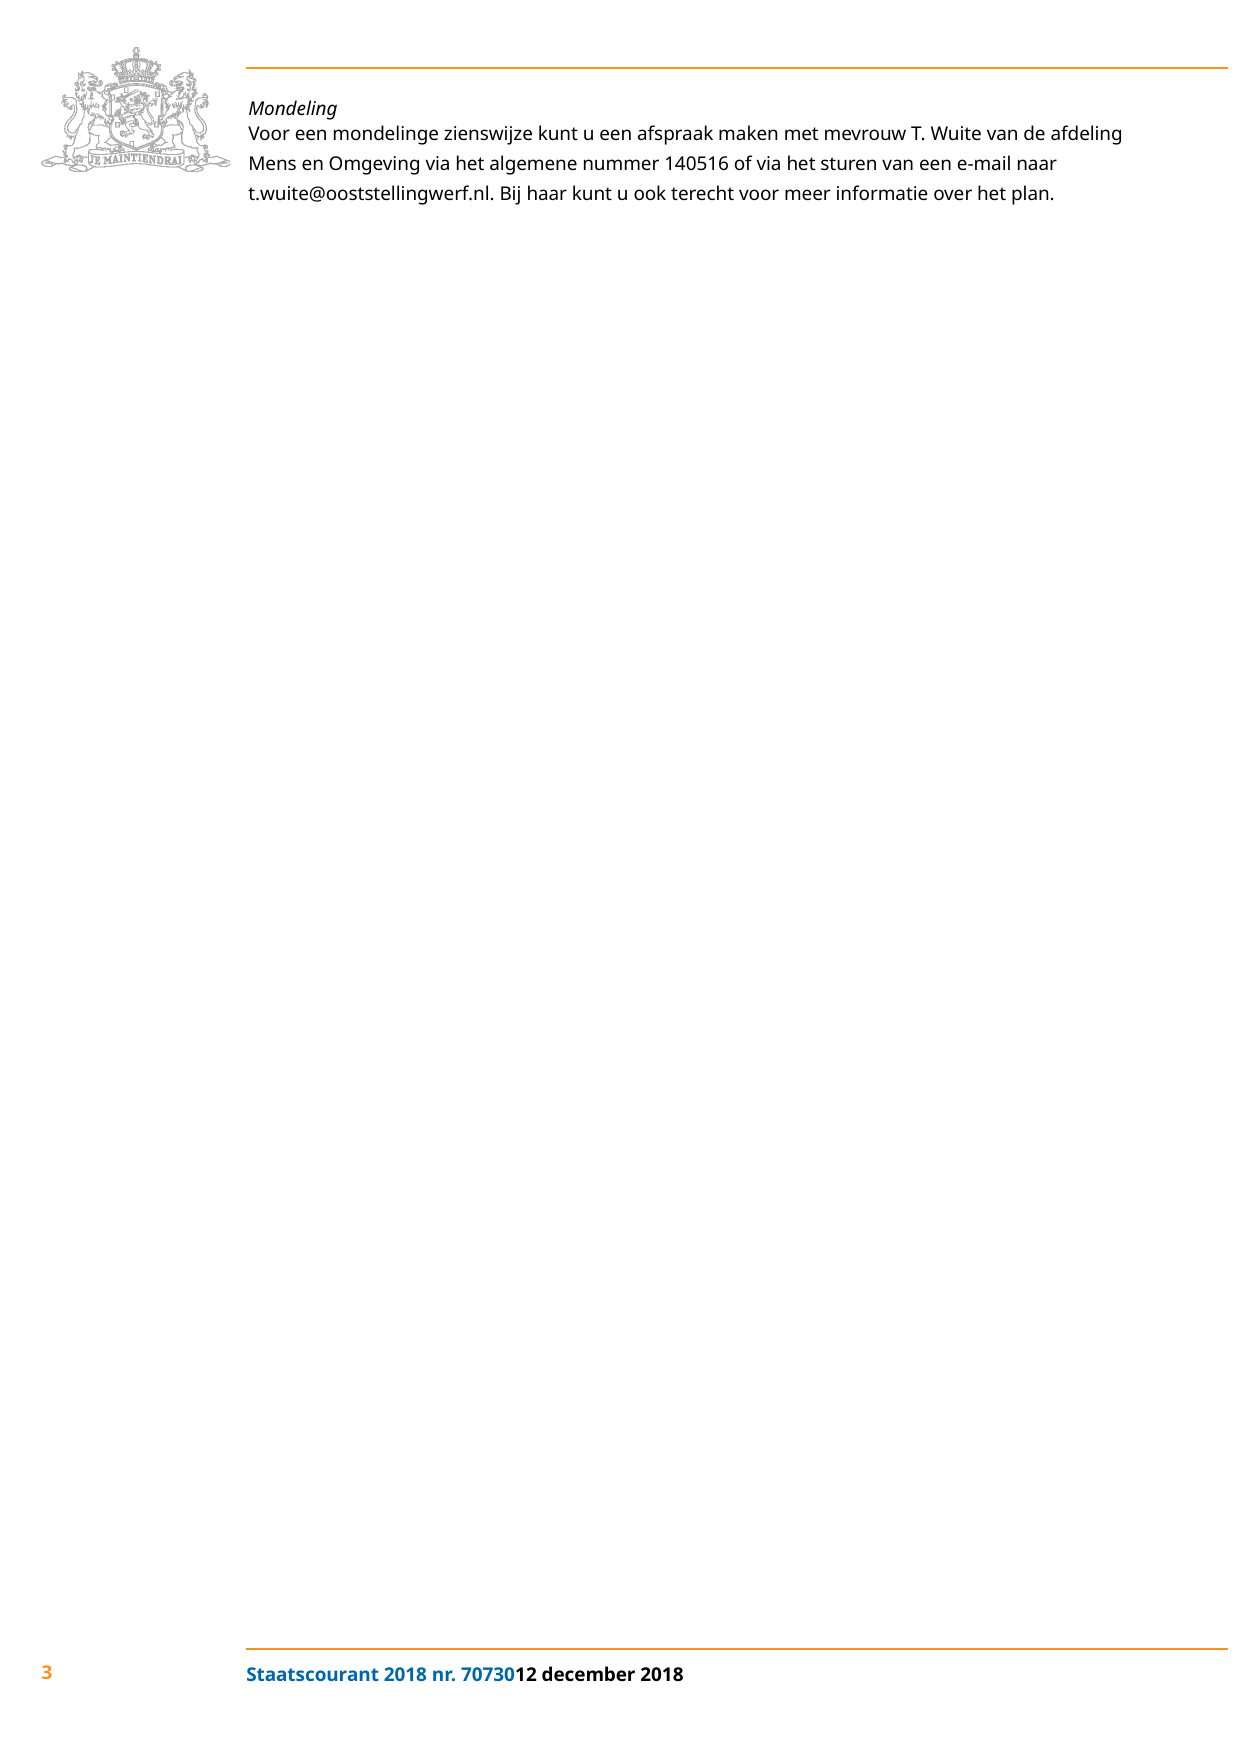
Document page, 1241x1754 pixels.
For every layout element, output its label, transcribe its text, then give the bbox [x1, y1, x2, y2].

text Voor een mondelinge zienswijze kunt u een afspraak maken met mevrouw T. Wuite van de afdeling Mens en Omgeving via het algemene nummer 140516 of via het sturen van een e-mail naar t.wuite@ooststellingwerf.nl. Bij haar kunt u ook terecht voor meer informatie over het plan. [248, 121, 1152, 205]
text Mondeling [248, 95, 1152, 121]
picture [41, 47, 231, 172]
